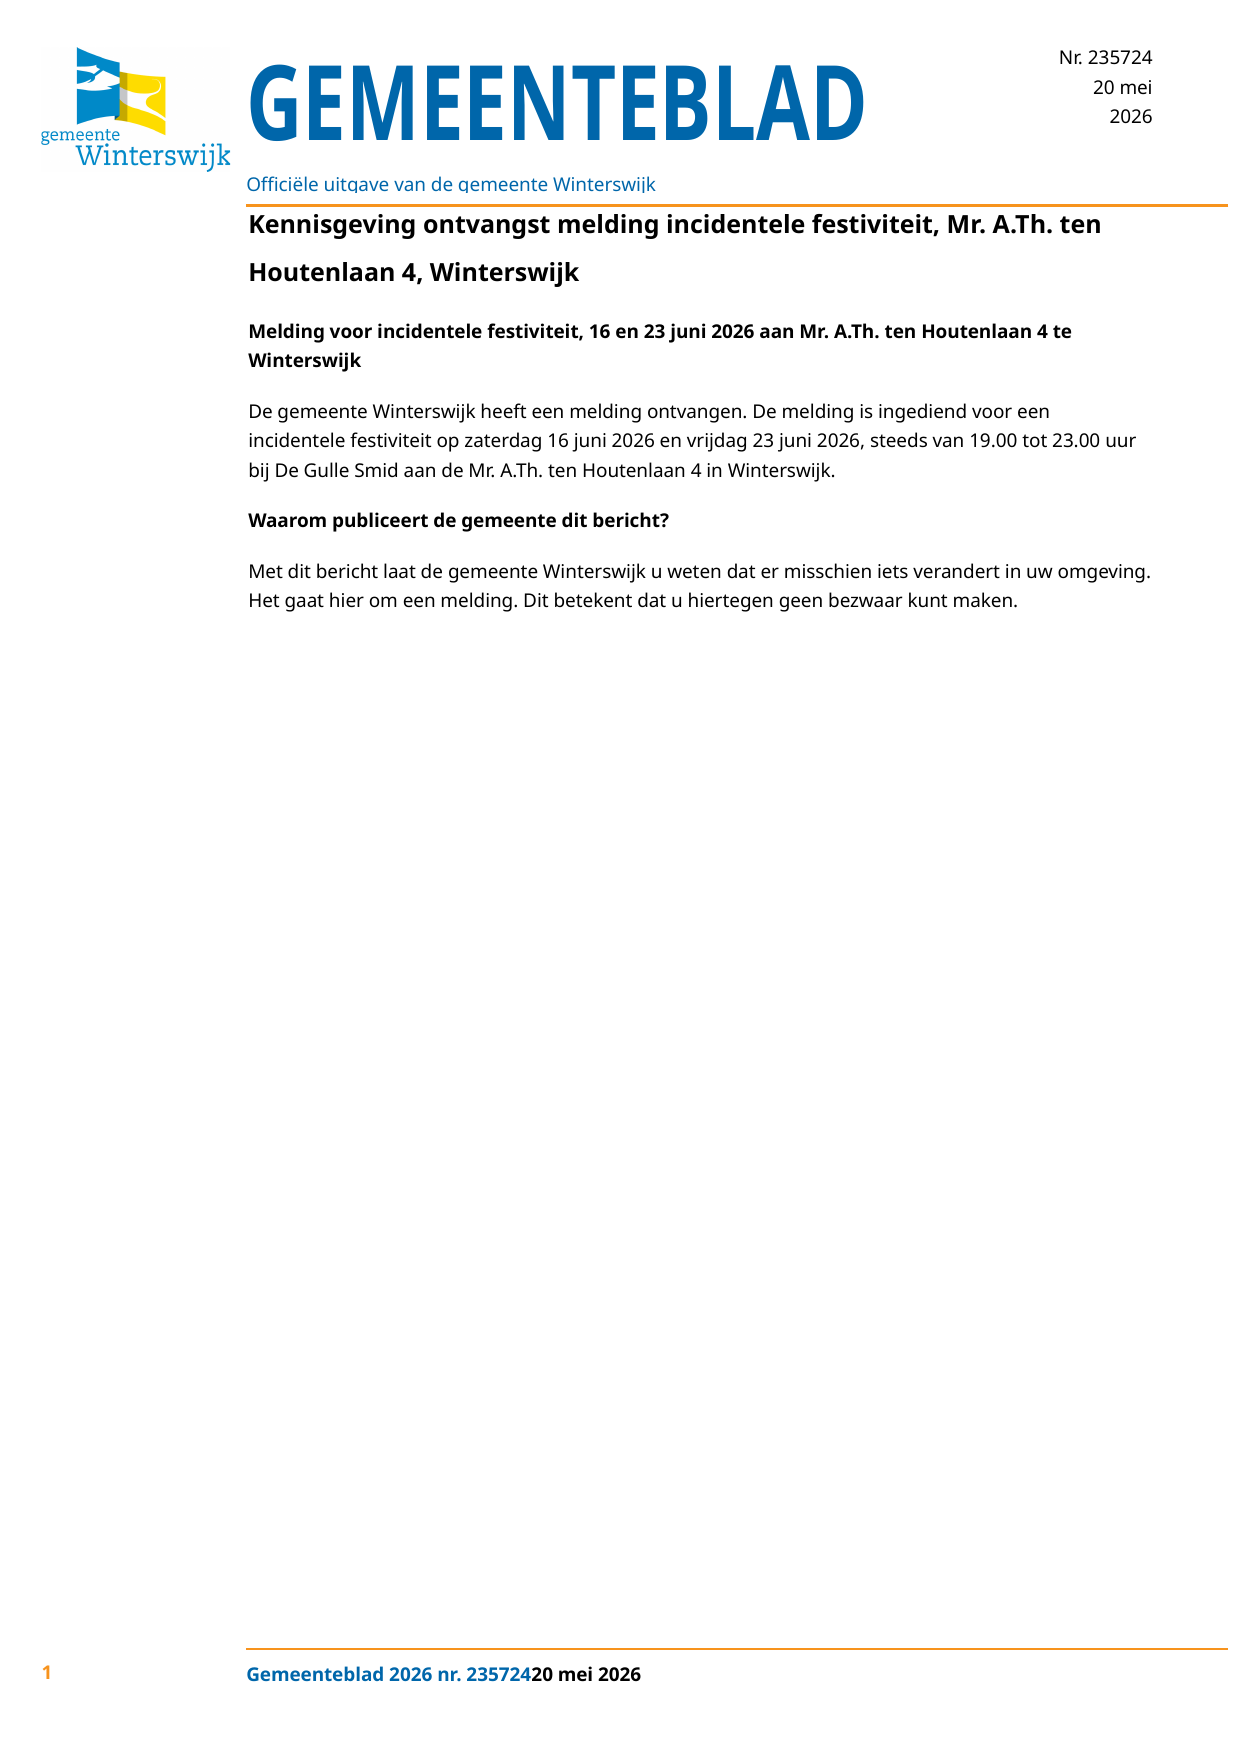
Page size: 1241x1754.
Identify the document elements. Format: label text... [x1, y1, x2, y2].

text Kennisgeving ontvangst melding incidentele festiviteit, Mr. A.Th. ten Houtenlaan 4, Winterswijk [248, 207, 1152, 288]
picture [225, 153, 231, 162]
text De gemeente Winterswijk heeft een melding ontvangen. De melding is ingediend voor een incidentele festiviteit op zaterdag 16 juni 2026 en vrijdag 23 juni 2026, steeds van 19.00 tot 23.00 uur bij De Gulle Smid aan de Mr. A.Th. ten Houtenlaan 4 in Winterswijk. [248, 398, 1152, 483]
text Met dit bericht laat de gemeente Winterswijk u weten dat er misschien iets verandert in uw omgeving. Het gaat hier om een melding. Dit betekent dat u hiertegen geen bezwaar kunt maken. [248, 558, 1152, 613]
picture [41, 47, 231, 172]
text Melding voor incidentele festiviteit, 16 en 23 juni 2026 aan Mr. A.Th. ten Houtenlaan 4 te Winterswijk [248, 318, 1152, 373]
text Waarom publiceert de gemeente dit bericht? [248, 507, 1152, 533]
